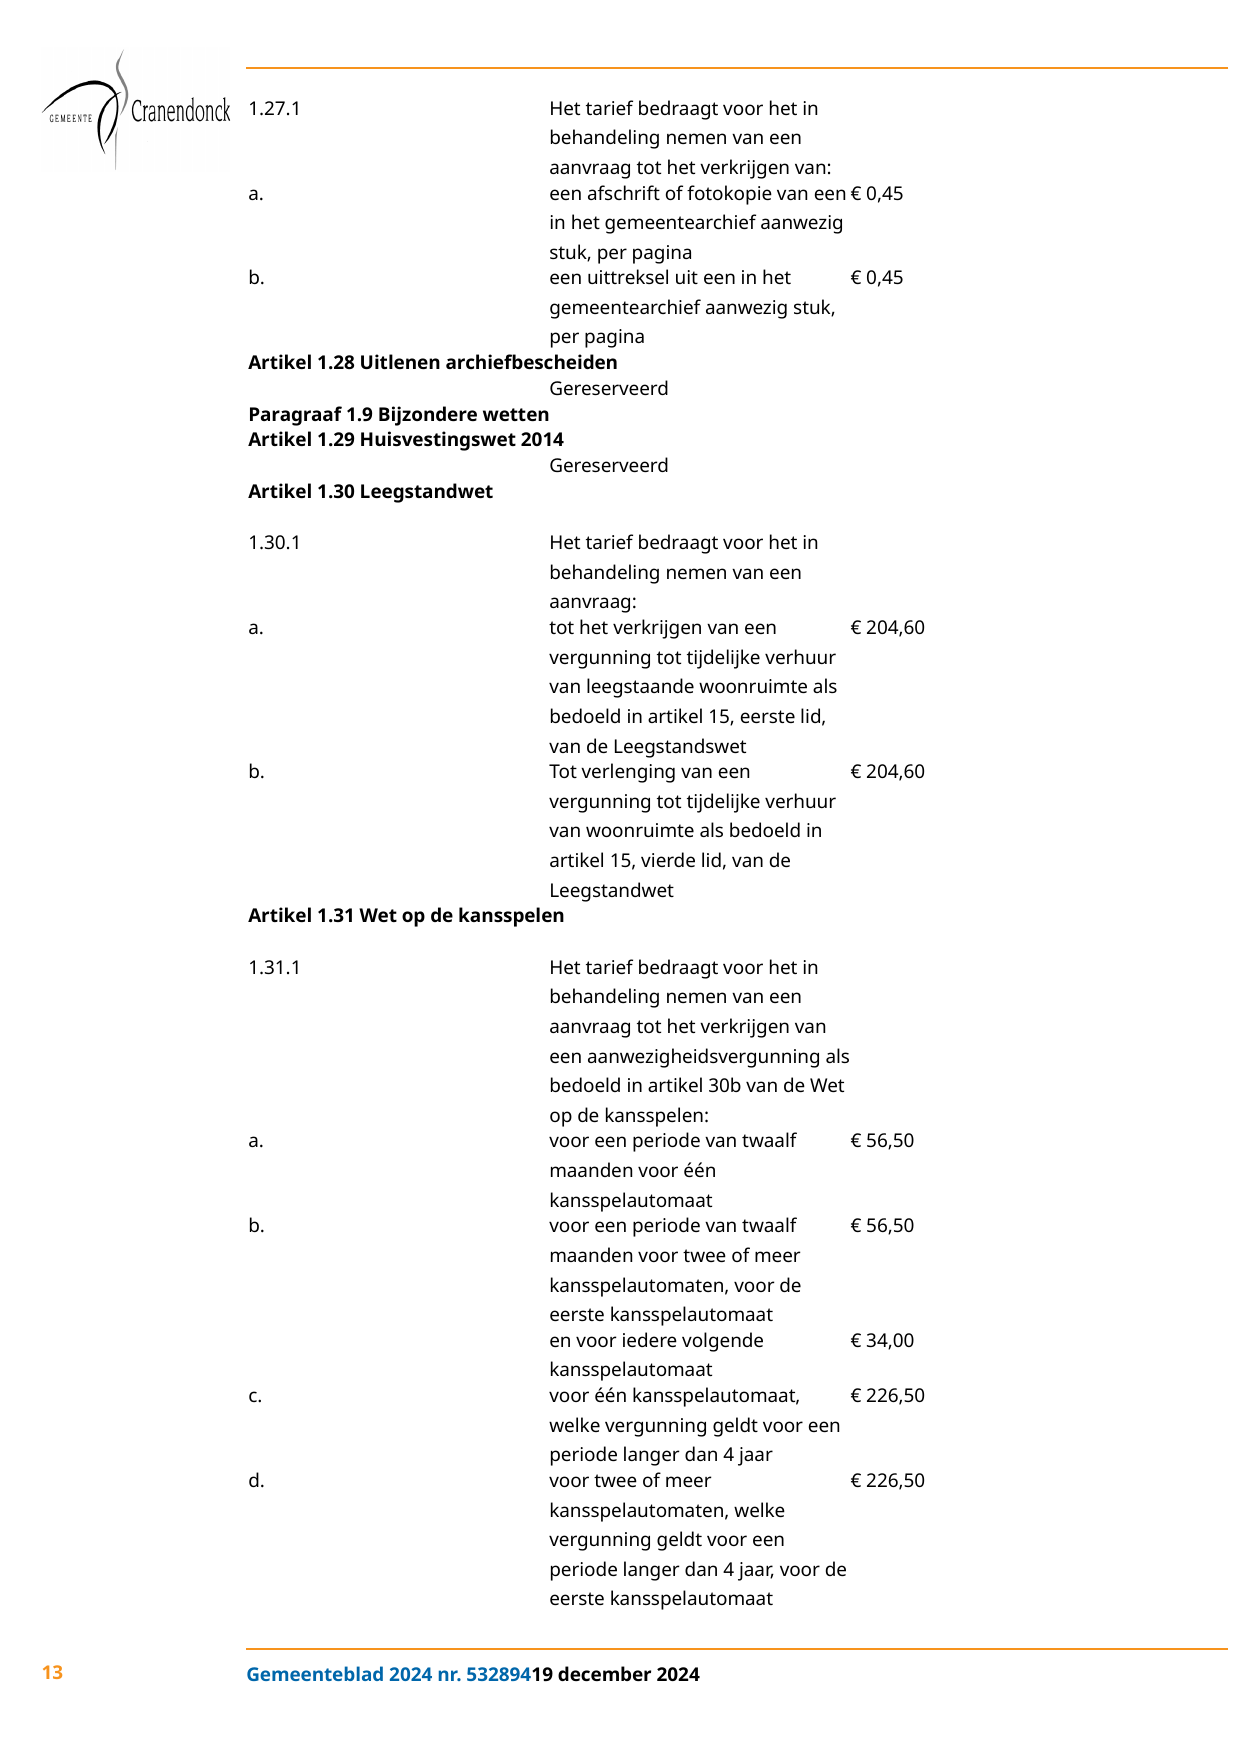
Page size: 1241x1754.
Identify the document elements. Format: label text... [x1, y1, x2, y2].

table_cell a. [248, 615, 549, 758]
table_cell € 226,50 [850, 1467, 1152, 1611]
table_cell Artikel 1.30 Leegstandwet [248, 478, 1152, 504]
table_cell voor een periode van twaalf maanden voor één kansspelautomaat [549, 1128, 850, 1213]
table_cell b. [248, 759, 549, 903]
table_cell [248, 1327, 549, 1382]
table_cell Het tarief bedraagt voor het in behandeling nemen van een aanvraag tot het verkrijgen van een aanwezigheidsvergunning als bedoeld in artikel 30b van de Wet op de kansspelen: [549, 954, 850, 1128]
table_cell [248, 928, 549, 954]
table_cell [549, 928, 850, 954]
table_cell tot het verkrijgen van een vergunning tot tijdelijke verhuur van leegstaande woonruimte als bedoeld in artikel 15, eerste lid, van de Leegstandswet [549, 615, 850, 758]
table_cell a. [248, 180, 549, 264]
table_cell € 204,60 [850, 759, 1152, 903]
table_cell [549, 504, 850, 529]
table_cell [248, 453, 549, 478]
table_cell voor één kansspelautomaat, welke vergunning geldt voor een periode langer dan 4 jaar [549, 1383, 850, 1467]
table_cell een afschrift of fotokopie van een in het gemeentearchief aanwezig stuk, per pagina [549, 180, 850, 264]
table_cell [850, 954, 1152, 1128]
table_cell Artikel 1.31 Wet op de kansspelen [248, 903, 1152, 928]
table_cell d. [248, 1467, 549, 1611]
table_cell Tot verlenging van een vergunning tot tijdelijke verhuur van woonruimte als bedoeld in artikel 15, vierde lid, van de Leegstandwet [549, 759, 850, 903]
table_cell [248, 375, 549, 401]
table_cell b. [248, 265, 549, 349]
table_cell € 56,50 [850, 1128, 1152, 1213]
table_cell [850, 504, 1152, 529]
picture [41, 47, 231, 172]
table_cell Paragraaf 1.9 Bijzondere wetten [248, 401, 1152, 427]
table_cell b. [248, 1213, 549, 1327]
table_cell voor twee of meer kansspelautomaten, welke vergunning geldt voor een periode langer dan 4 jaar, voor de eerste kansspelautomaat [549, 1467, 850, 1611]
table_cell [850, 530, 1152, 614]
table_cell Het tarief bedraagt voor het in behandeling nemen van een aanvraag tot het verkrijgen van: [549, 95, 850, 180]
table_cell [850, 453, 1152, 478]
table_cell € 226,50 [850, 1383, 1152, 1467]
table_cell [850, 928, 1152, 954]
table_cell Gereserveerd [549, 453, 850, 478]
table_cell € 56,50 [850, 1213, 1152, 1327]
table_cell € 0,45 [850, 180, 1152, 264]
table_cell € 204,60 [850, 615, 1152, 758]
table_cell 1.31.1 [248, 954, 549, 1128]
table_cell Het tarief bedraagt voor het in behandeling nemen van een aanvraag: [549, 530, 850, 614]
table_cell a. [248, 1128, 549, 1213]
table_cell Artikel 1.28 Uitlenen archiefbescheiden [248, 350, 1152, 375]
table_cell [248, 504, 549, 529]
table_cell voor een periode van twaalf maanden voor twee of meer kansspelautomaten, voor de eerste kansspelautomaat [549, 1213, 850, 1327]
table_cell 1.30.1 [248, 530, 549, 614]
table_cell Artikel 1.29 Huisvestingswet 2014 [248, 427, 1152, 452]
table_cell [850, 375, 1152, 401]
table_cell en voor iedere volgende kansspelautomaat [549, 1327, 850, 1382]
table_cell 1.27.1 [248, 95, 549, 180]
table_cell € 34,00 [850, 1327, 1152, 1382]
table_cell [850, 95, 1152, 180]
table_cell een uittreksel uit een in het gemeentearchief aanwezig stuk, per pagina [549, 265, 850, 349]
table_cell Gereserveerd [549, 375, 850, 401]
table_cell € 0,45 [850, 265, 1152, 349]
table_cell c. [248, 1383, 549, 1467]
